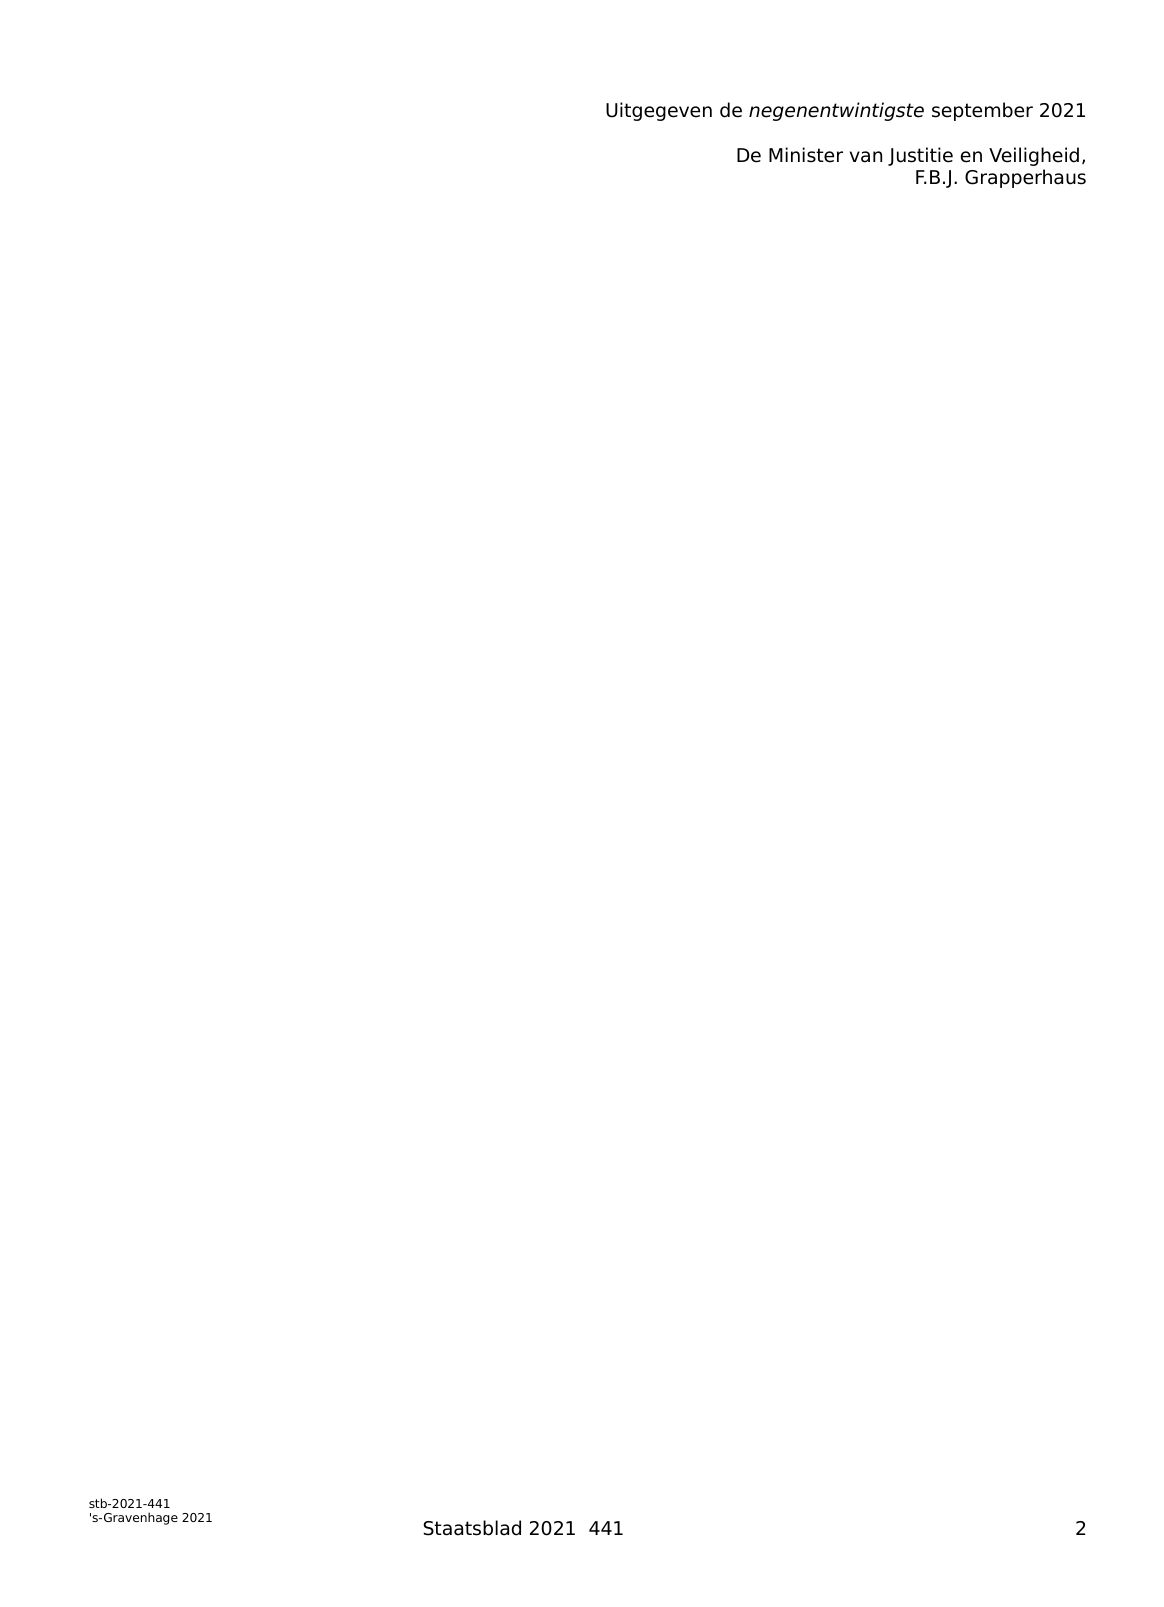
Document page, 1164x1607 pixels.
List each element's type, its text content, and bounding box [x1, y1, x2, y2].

text De Minister van Justitie en Veiligheid, F.B.J. Grapperhaus [422, 144, 1087, 188]
text Uitgegeven de negenentwintigste september 2021 [422, 100, 1087, 122]
text stb-2021-441 [88, 1497, 323, 1511]
text 's-Gravenhage 2021 [88, 1511, 323, 1525]
